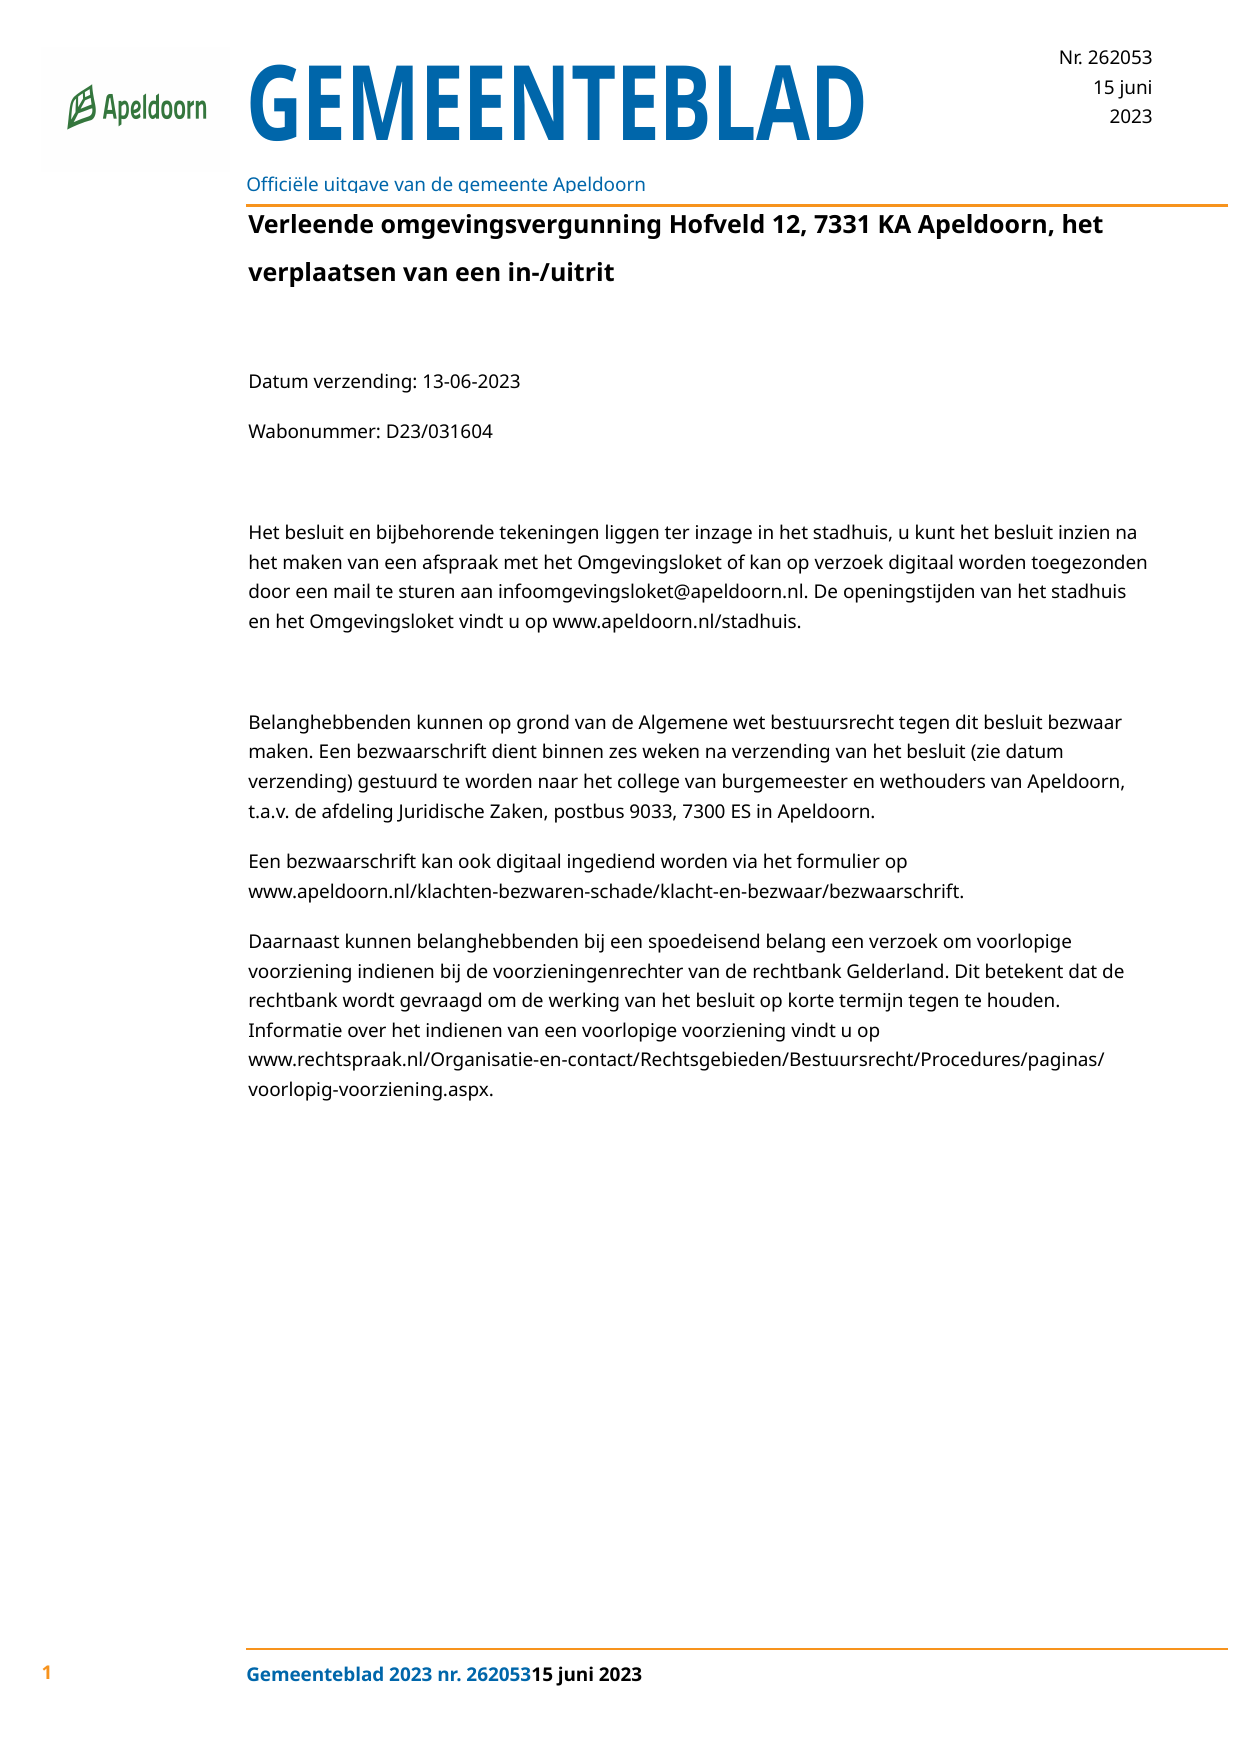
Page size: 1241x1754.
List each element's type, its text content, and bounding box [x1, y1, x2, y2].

text Verleende omgevingsvergunning Hofveld 12, 7331 KA Apeldoorn, het verplaatsen van een in-/uitrit [248, 207, 1152, 288]
text Wabonummer: D23/031604 [248, 419, 1152, 444]
text Belanghebbenden kunnen op grond van de Algemene wet bestuursrecht tegen dit besluit bezwaar maken. Een bezwaarschrift dient binnen zes weken na verzending van het besluit (zie datum verzending) gestuurd te worden naar het college van burgemeester en wethouders van Apeldoorn, t.a.v. de afdeling Juridische Zaken, postbus 9033, 7300 ES in Apeldoorn. [248, 709, 1152, 824]
text Het besluit en bijbehorende tekeningen liggen ter inzage in het stadhuis, u kunt het besluit inzien na het maken van een afspraak met het Omgevingsloket of kan op verzoek digitaal worden toegezonden door een mail te sturen aan infoomgevingsloket@apeldoorn.nl. De openingstijden van het stadhuis en het Omgevingsloket vindt u op www.apeldoorn.nl/stadhuis. [248, 519, 1152, 634]
text Daarnaast kunnen belanghebbenden bij een spoedeisend belang een verzoek om voorlopige voorziening indienen bij de voorzieningenrechter van de rechtbank Gelderland. Dit betekent dat de rechtbank wordt gevraagd om de werking van het besluit op korte termijn tegen te houden. Informatie over het indienen van een voorlopige voorziening vindt u op www.rechtspraak.nl/Organisatie-en-contact/Rechtsgebieden/Bestuursrecht/Procedures/paginas/voorlopig-voorziening.aspx. [248, 928, 1152, 1102]
picture [41, 47, 231, 172]
text Datum verzending: 13-06-2023 [248, 368, 1152, 394]
text Een bezwaarschrift kan ook digitaal ingediend worden via het formulier op www.apeldoorn.nl/klachten-bezwaren-schade/klacht-en-bezwaar/bezwaarschrift. [248, 848, 1152, 904]
